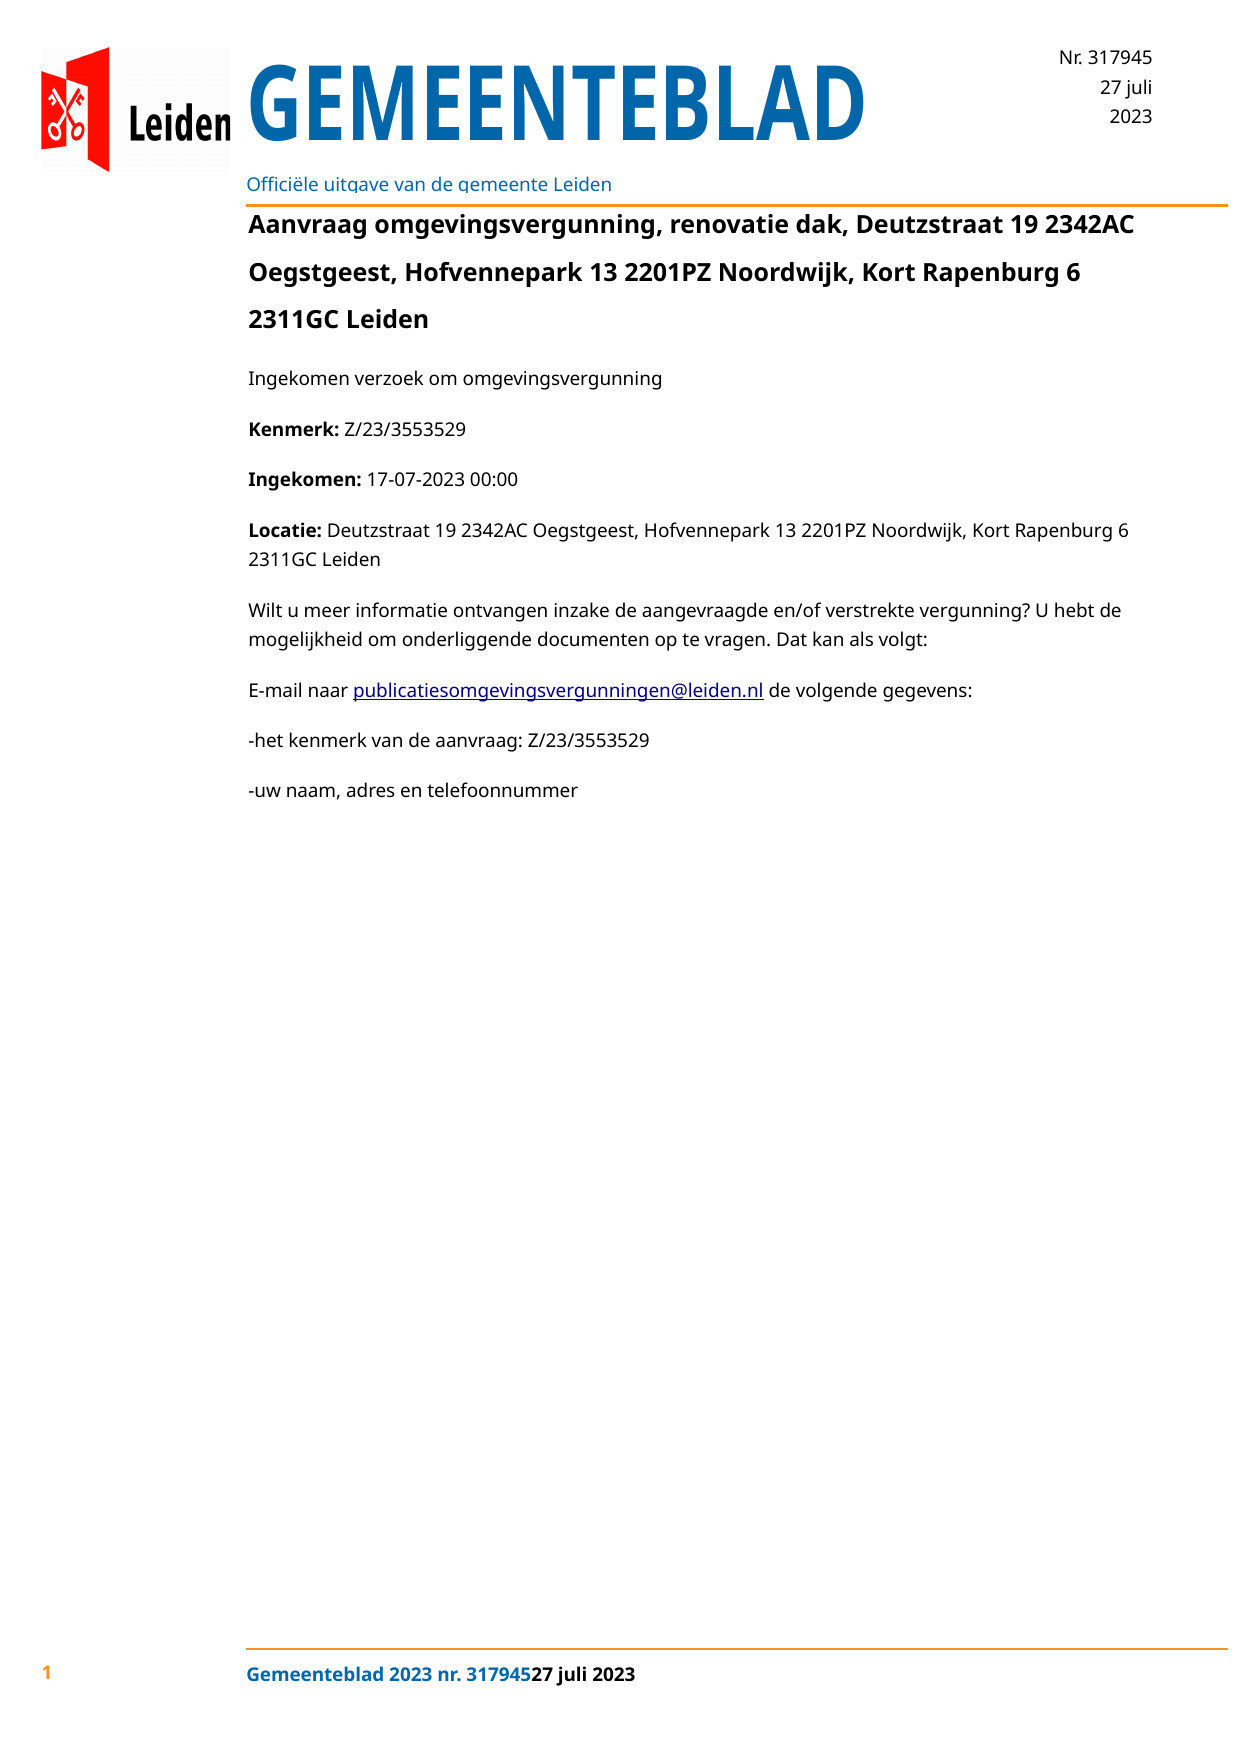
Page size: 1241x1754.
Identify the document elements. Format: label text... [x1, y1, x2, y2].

text Ingekomen: 17-07-2023 00:00 [248, 466, 1152, 492]
text E-mail naar publicatiesomgevingsvergunningen@leiden.nl de volgende gegevens: [248, 677, 1152, 702]
text Wilt u meer informatie ontvangen inzake de aangevraagde en/of verstrekte vergunning? U hebt de mogelijkheid om onderliggende documenten op te vragen. Dat kan als volgt: [248, 597, 1152, 652]
picture [41, 47, 231, 172]
text Ingekomen verzoek om omgevingsvergunning [248, 366, 1152, 391]
text Kenmerk: Z/23/3553529 [248, 416, 1152, 442]
text Locatie: Deutzstraat 19 2342AC Oegstgeest, Hofvennepark 13 2201PZ Noordwijk, Kort Rapenburg 6 2311GC Leiden [248, 517, 1152, 572]
text -uw naam, adres en telefoonnummer [248, 778, 1152, 803]
text -het kenmerk van de aanvraag: Z/23/3553529 [248, 727, 1152, 753]
text Aanvraag omgevingsvergunning, renovatie dak, Deutzstraat 19 2342AC Oegstgeest, Hofvennepark 13 2201PZ Noordwijk, Kort Rapenburg 6 2311GC Leiden [248, 207, 1152, 336]
